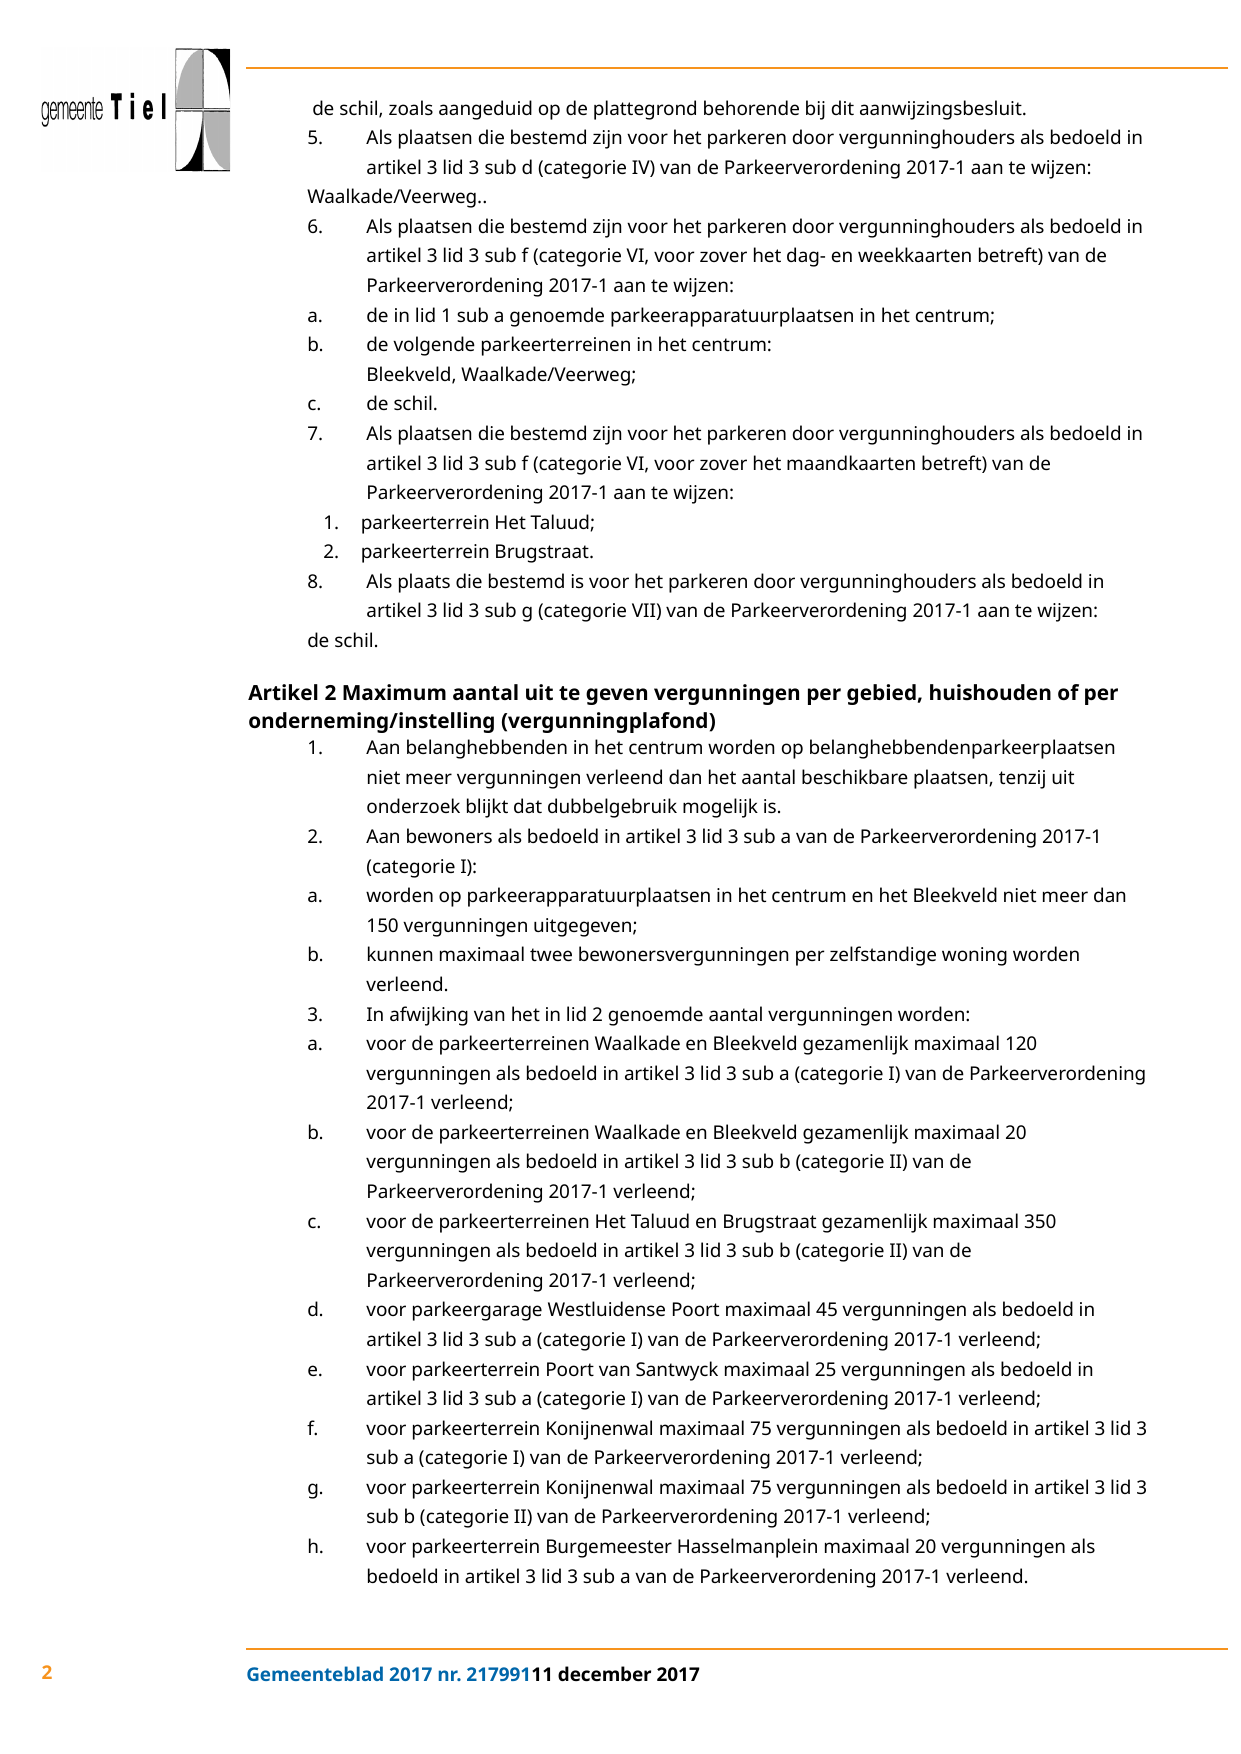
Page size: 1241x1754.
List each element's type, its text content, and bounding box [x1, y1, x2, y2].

list voor parkeerterrein Poort van Santwyck maximaal 25 vergunningen als bedoeld in artikel 3 lid 3 sub a (categorie I) van de Parkeerverordening 2017-1 verleend; [307, 1356, 1152, 1411]
list voor de parkeerterreinen Het Taluud en Brugstraat gezamenlijk maximaal 350 vergunningen als bedoeld in artikel 3 lid 3 sub b (categorie II) van de Parkeerverordening 2017-1 verleend; [307, 1208, 1152, 1293]
list worden op parkeerapparatuurplaatsen in het centrum en het Bleekveld niet meer dan 150 vergunningen uitgegeven; [307, 882, 1152, 938]
list Als plaatsen die bestemd zijn voor het parkeren door vergunninghouders als bedoeld in artikel 3 lid 3 sub f (categorie VI, voor zover het dag- en weekkaarten betreft) van de Parkeerverordening 2017-1 aan te wijzen: [307, 213, 1152, 298]
list Aan bewoners als bedoeld in artikel 3 lid 3 sub a van de Parkeerverordening 2017-1 (categorie I): [307, 823, 1152, 879]
list Als plaatsen die bestemd zijn voor het parkeren door vergunninghouders als bedoeld in artikel 3 lid 3 sub d (categorie IV) van de Parkeerverordening 2017-1 aan te wijzen: [307, 124, 1152, 180]
list kunnen maximaal twee bewonersvergunningen per zelfstandige woning worden verleend. [307, 942, 1152, 997]
list voor parkeerterrein Konijnenwal maximaal 75 vergunningen als bedoeld in artikel 3 lid 3 sub b (categorie II) van de Parkeerverordening 2017-1 verleend; [307, 1474, 1152, 1529]
list Aan belanghebbenden in het centrum worden op belanghebbendenparkeerplaatsen niet meer vergunningen verleend dan het aantal beschikbare plaatsen, tenzij uit onderzoek blijkt dat dubbelgebruik mogelijk is. [307, 734, 1152, 819]
list de in lid 1 sub a genoemde parkeerapparatuurplaatsen in het centrum; [307, 302, 1152, 328]
list de volgende parkeerterreinen in het centrum: [307, 331, 1152, 357]
list Als plaatsen die bestemd zijn voor het parkeren door vergunninghouders als bedoeld in artikel 3 lid 3 sub f (categorie VI, voor zover het maandkaarten betreft) van de Parkeerverordening 2017-1 aan te wijzen: [307, 420, 1152, 505]
list voor parkeergarage Westluidense Poort maximaal 45 vergunningen als bedoeld in artikel 3 lid 3 sub a (categorie I) van de Parkeerverordening 2017-1 verleend; [307, 1297, 1152, 1352]
list voor parkeerterrein Burgemeester Hasselmanplein maximaal 20 vergunningen als bedoeld in artikel 3 lid 3 sub a van de Parkeerverordening 2017-1 verleend. [307, 1533, 1152, 1589]
list voor de parkeerterreinen Waalkade en Bleekveld gezamenlijk maximaal 20 vergunningen als bedoeld in artikel 3 lid 3 sub b (categorie II) van de Parkeerverordening 2017-1 verleend; [307, 1119, 1152, 1204]
list de schil. [248, 627, 1152, 653]
list voor parkeerterrein Konijnenwal maximaal 75 vergunningen als bedoeld in artikel 3 lid 3 sub a (categorie I) van de Parkeerverordening 2017-1 verleend; [307, 1415, 1152, 1470]
picture [41, 47, 231, 172]
list de schil. [307, 391, 1152, 416]
list voor de parkeerterreinen Waalkade en Bleekveld gezamenlijk maximaal 120 vergunningen als bedoeld in artikel 3 lid 3 sub a (categorie I) van de Parkeerverordening 2017-1 verleend; [307, 1030, 1152, 1115]
list parkeerterrein Brugstraat. [323, 538, 1152, 564]
list parkeerterrein Het Taluud; [323, 509, 1152, 535]
text Artikel 2 Maximum aantal uit te geven vergunningen per gebied, huishouden of per onderneming/instelling (vergunningplafond) [248, 678, 1152, 734]
list de schil, zoals aangeduid op de plattegrond behorende bij dit aanwijzingsbesluit. [248, 95, 1152, 121]
list Waalkade/Veerweg.. [248, 183, 1152, 209]
list Bleekveld, Waalkade/Veerweg; [307, 361, 1152, 387]
list In afwijking van het in lid 2 genoemde aantal vergunningen worden: [307, 1001, 1152, 1027]
list Als plaats die bestemd is voor het parkeren door vergunninghouders als bedoeld in artikel 3 lid 3 sub g (categorie VII) van de Parkeerverordening 2017-1 aan te wijzen: [307, 568, 1152, 623]
